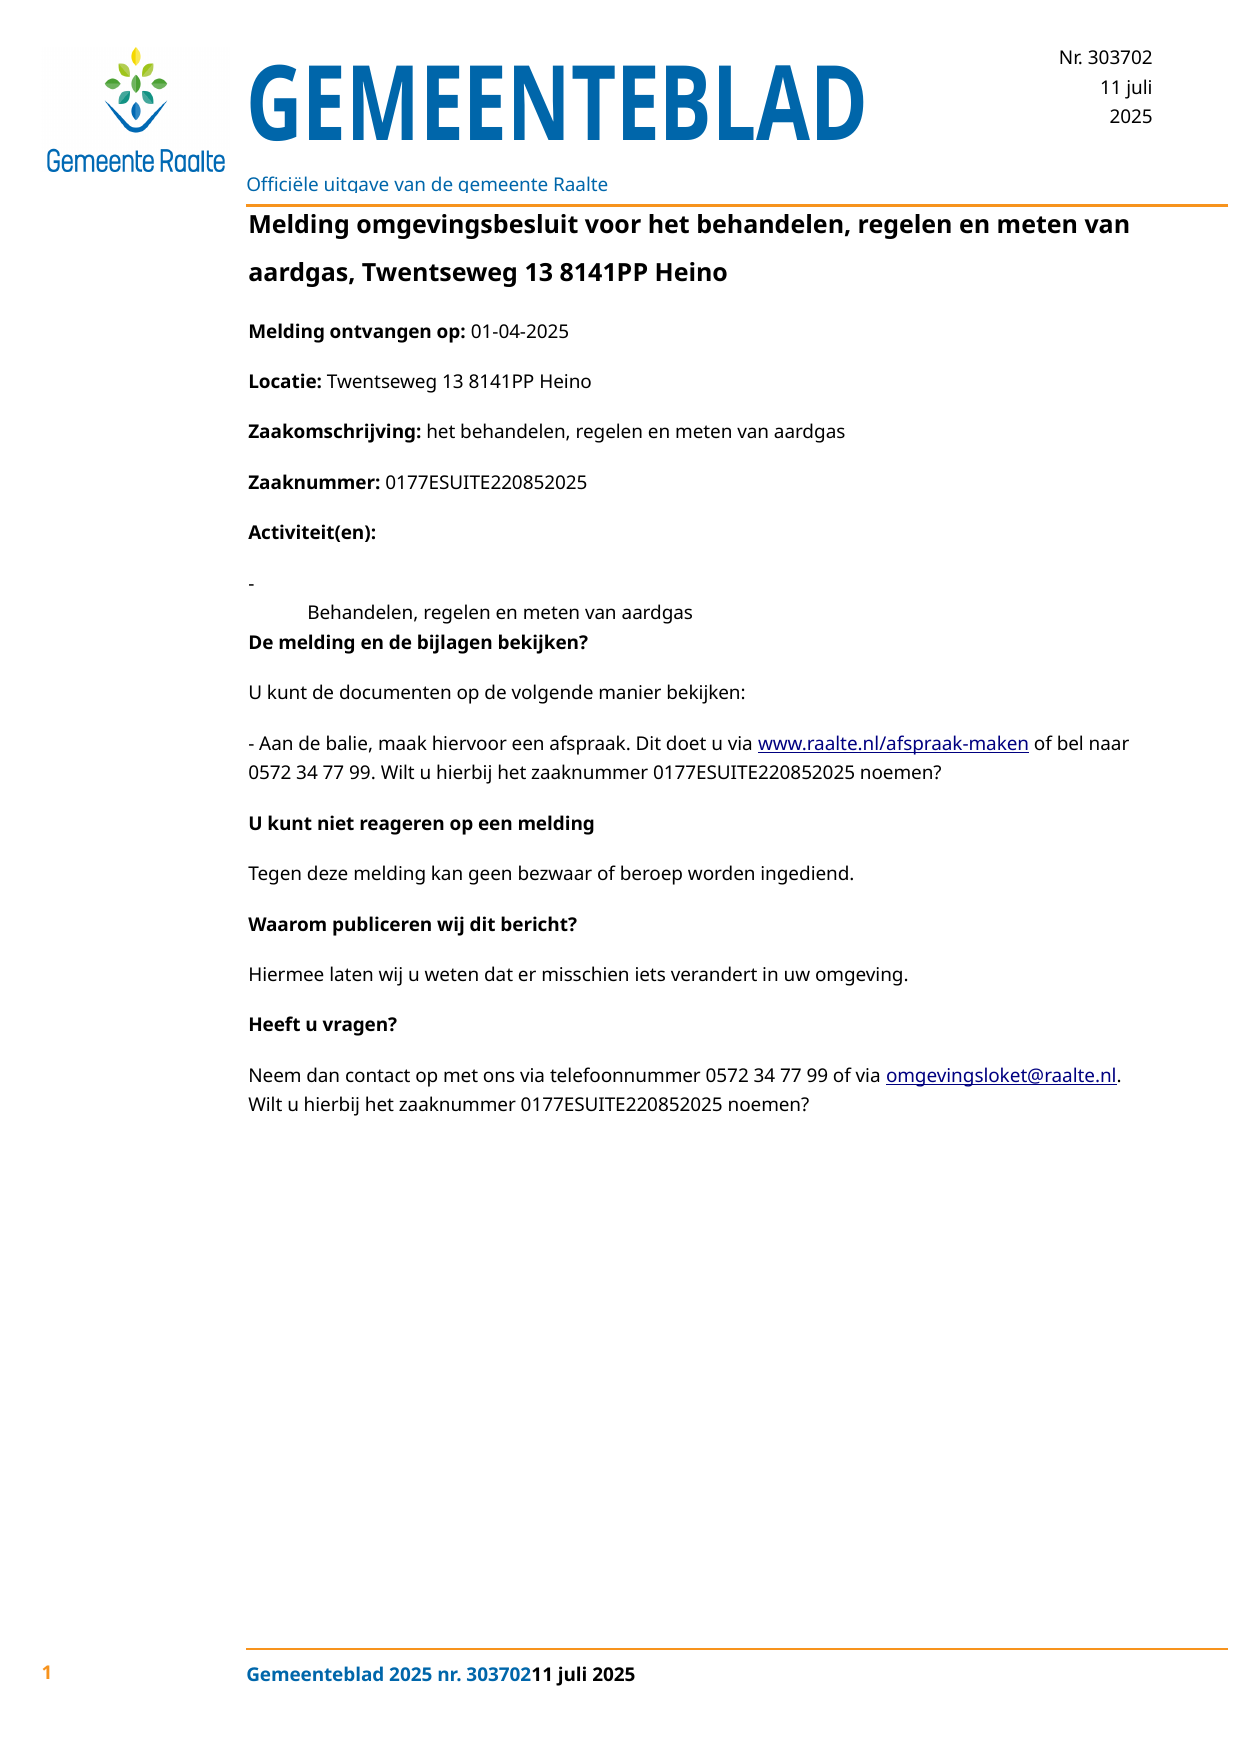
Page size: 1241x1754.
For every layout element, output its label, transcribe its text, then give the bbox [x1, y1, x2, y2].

text Hiermee laten wij u weten dat er misschien iets verandert in uw omgeving. [248, 961, 1152, 987]
text U kunt de documenten op de volgende manier bekijken: [248, 679, 1152, 705]
text Melding omgevingsbesluit voor het behandelen, regelen en meten van aardgas, Twentseweg 13 8141PP Heino [248, 207, 1152, 288]
text - Aan de balie, maak hiervoor een afspraak. Dit doet u via www.raalte.nl/afspraak-maken of bel naar 0572 34 77 99. Wilt u hierbij het zaaknummer 0177ESUITE220852025 noemen? [248, 730, 1152, 785]
text Tegen deze melding kan geen bezwaar of beroep worden ingediend. [248, 860, 1152, 886]
text Activiteit(en): [248, 519, 1152, 545]
text U kunt niet reageren op een melding [248, 810, 1152, 836]
text Heeft u vragen? [248, 1012, 1152, 1037]
text Zaaknummer: 0177ESUITE220852025 [248, 469, 1152, 495]
text De melding en de bijlagen bekijken? [248, 629, 1152, 655]
list Behandelen, regelen en meten van aardgas [248, 599, 1152, 625]
text Melding ontvangen op: 01-04-2025 [248, 318, 1152, 344]
picture [41, 47, 231, 172]
text Locatie: Twentseweg 13 8141PP Heino [248, 368, 1152, 394]
text Neem dan contact op met ons via telefoonnummer 0572 34 77 99 of via omgevingsloket@raalte.nl. Wilt u hierbij het zaaknummer 0177ESUITE220852025 noemen? [248, 1062, 1152, 1117]
text Waarom publiceren wij dit bericht? [248, 911, 1152, 937]
text Zaakomschrijving: het behandelen, regelen en meten van aardgas [248, 419, 1152, 444]
